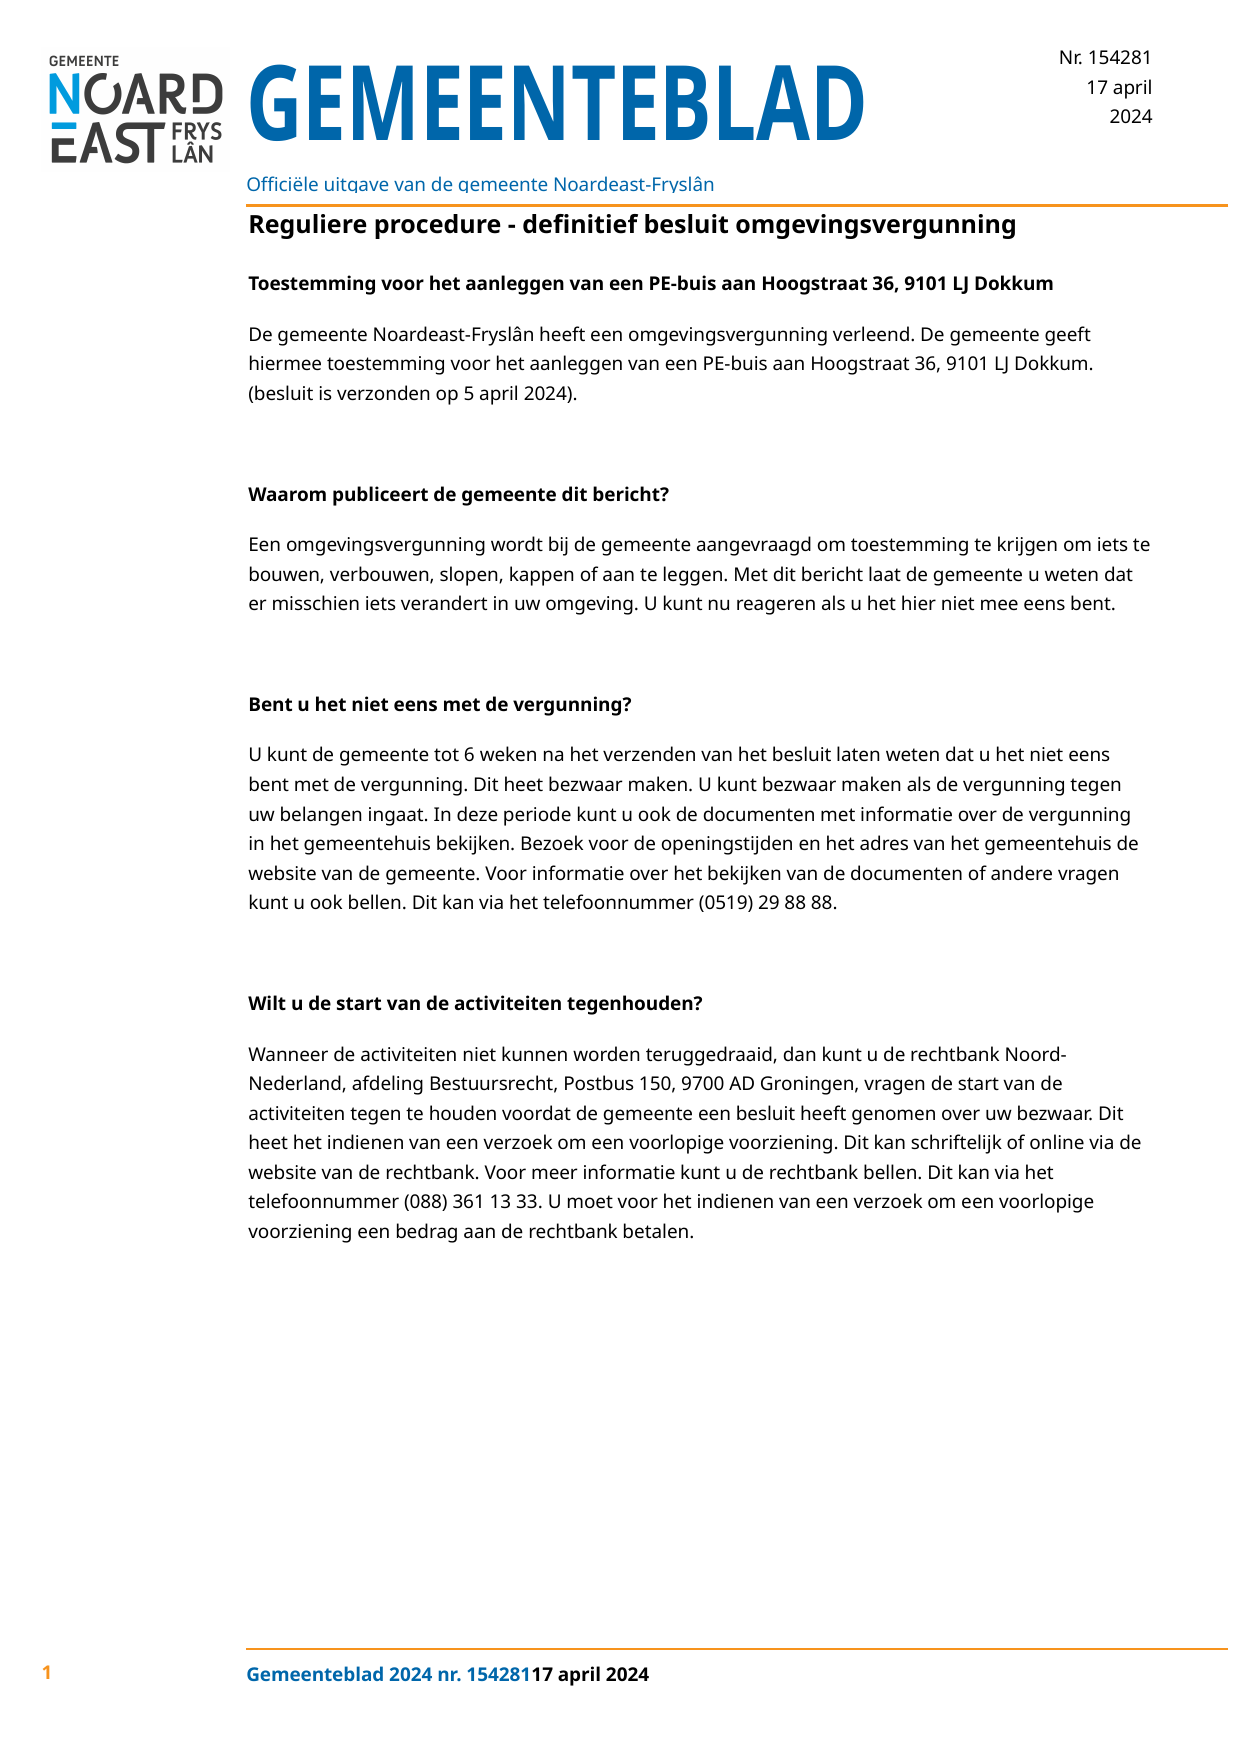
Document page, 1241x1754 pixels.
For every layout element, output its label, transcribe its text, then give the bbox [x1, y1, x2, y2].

text U kunt de gemeente tot 6 weken na het verzenden van het besluit laten weten dat u het niet eens bent met de vergunning. Dit heet bezwaar maken. U kunt bezwaar maken als de vergunning tegen uw belangen ingaat. In deze periode kunt u ook de documenten met informatie over de vergunning in het gemeentehuis bekijken. Bezoek voor de openingstijden en het adres van het gemeentehuis de website van de gemeente. Voor informatie over het bekijken van de documenten of andere vragen kunt u ook bellen. Dit kan via het telefoonnummer (0519) 29 88 88. [248, 742, 1152, 915]
text Reguliere procedure - definitief besluit omgevingsvergunning [248, 207, 1152, 241]
text Bent u het niet eens met de vergunning? [248, 691, 1152, 717]
text Een omgevingsvergunning wordt bij de gemeente aangevraagd om toestemming te krijgen om iets te bouwen, verbouwen, slopen, kappen of aan te leggen. Met dit bericht laat de gemeente u weten dat er misschien iets verandert in uw omgeving. U kunt nu reageren als u het hier niet mee eens bent. [248, 531, 1152, 616]
text Wilt u de start van de activiteiten tegenhouden? [248, 990, 1152, 1016]
text De gemeente Noardeast-Fryslân heeft een omgevingsvergunning verleend. De gemeente geeft hiermee toestemming voor het aanleggen van een PE-buis aan Hoogstraat 36, 9101 LJ Dokkum. (besluit is verzonden op 5 april 2024). [248, 321, 1152, 406]
picture [41, 47, 231, 172]
text Toestemming voor het aanleggen van een PE-buis aan Hoogstraat 36, 9101 LJ Dokkum [248, 270, 1152, 296]
text Waarom publiceert de gemeente dit bericht? [248, 481, 1152, 506]
text Wanneer de activiteiten niet kunnen worden teruggedraaid, dan kunt u de rechtbank Noord-Nederland, afdeling Bestuursrecht, Postbus 150, 9700 AD Groningen, vragen de start van de activiteiten tegen te houden voordat de gemeente een besluit heeft genomen over uw bezwaar. Dit heet het indienen van een verzoek om een voorlopige voorziening. Dit kan schriftelijk of online via de website van de rechtbank. Voor meer informatie kunt u de rechtbank bellen. Dit kan via het telefoonnummer (088) 361 13 33. U moet voor het indienen van een verzoek om een voorlopige voorziening een bedrag aan de rechtbank betalen. [248, 1041, 1152, 1244]
